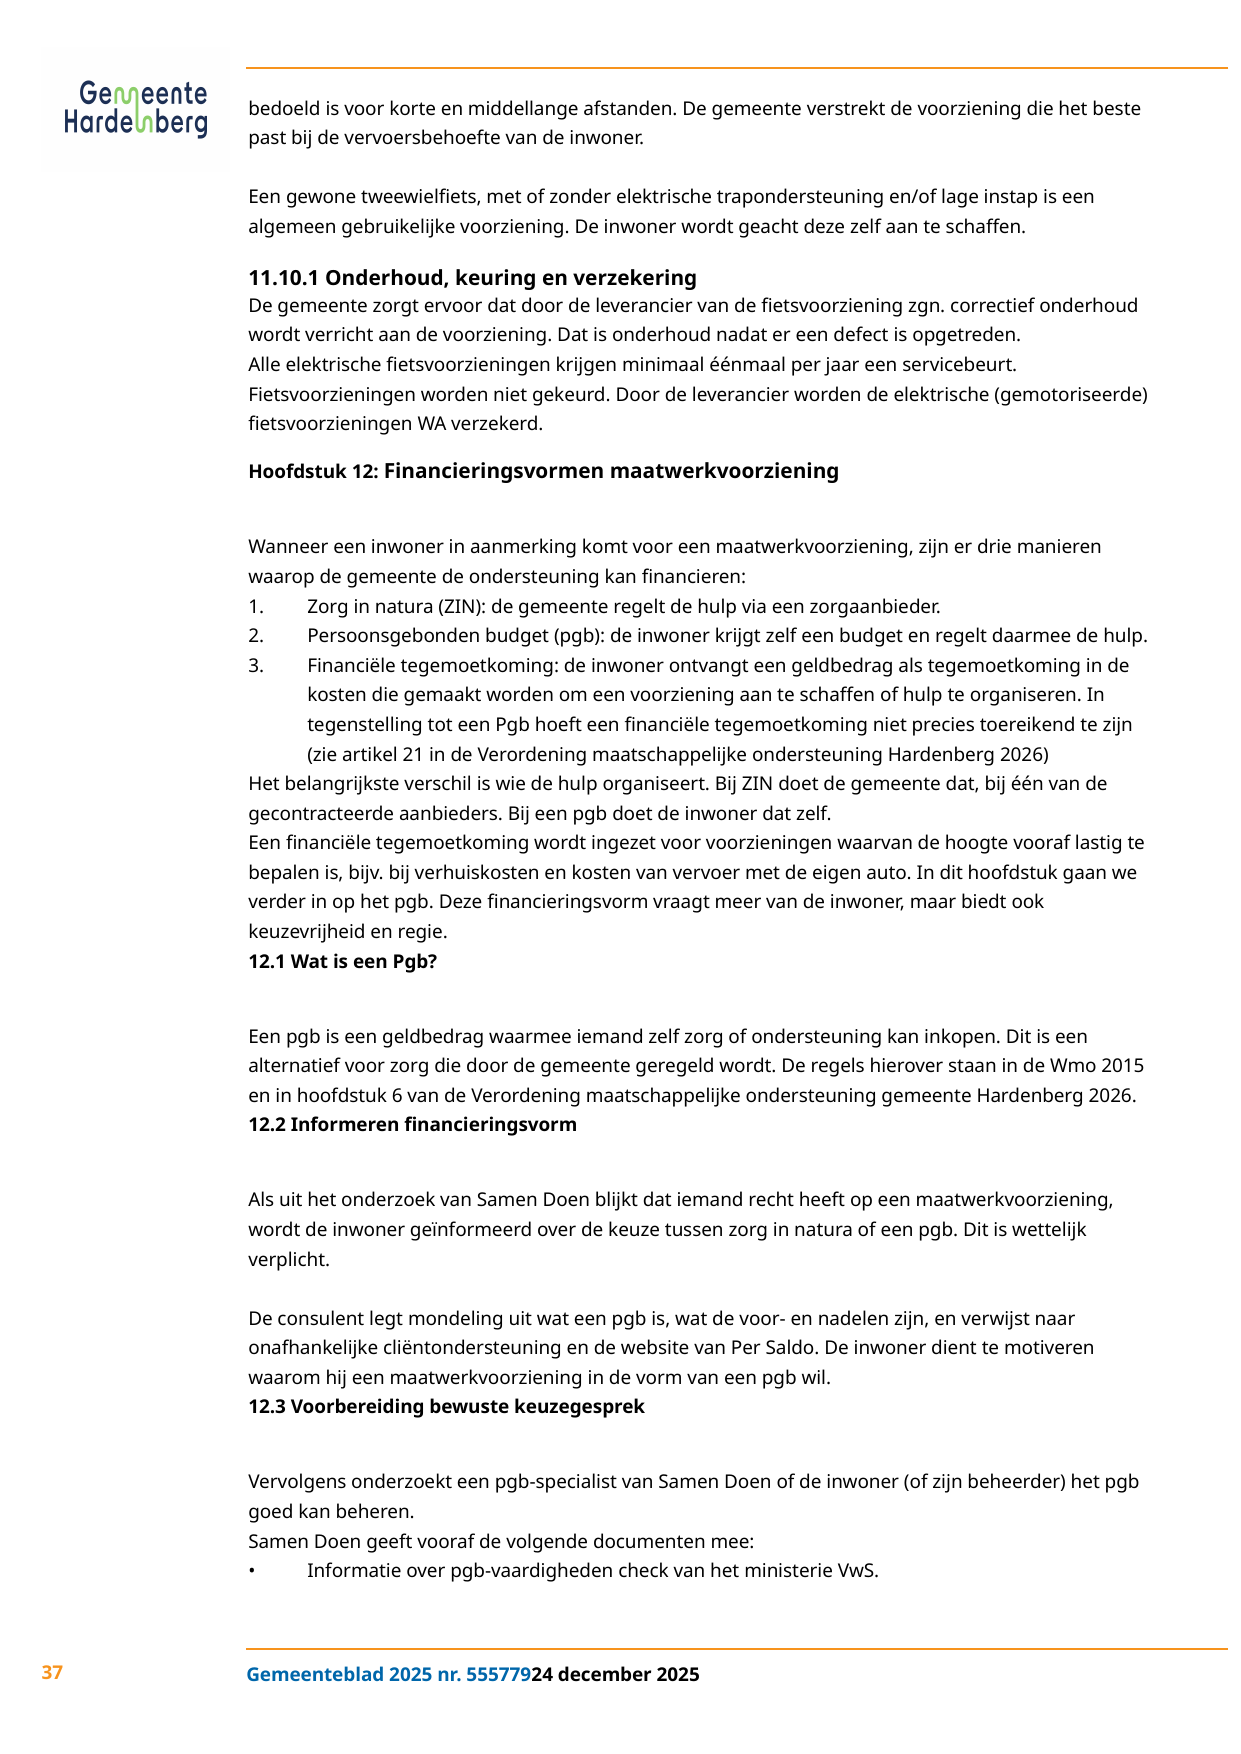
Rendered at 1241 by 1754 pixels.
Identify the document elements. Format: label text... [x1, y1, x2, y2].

text Samen Doen geeft vooraf de volgende documenten mee: [248, 1528, 1152, 1553]
text Wanneer een inwoner in aanmerking komt voor een maatwerkvoorziening, zijn er drie manieren waarop de gemeente de ondersteuning kan financieren: [248, 534, 1152, 589]
text Een financiële tegemoetkoming wordt ingezet voor voorzieningen waarvan de hoogte vooraf lastig te bepalen is, bijv. bij verhuiskosten en kosten van vervoer met de eigen auto. In dit hoofdstuk gaan we verder in op het pgb. Deze financieringsvorm vraagt meer van de inwoner, maar biedt ook keuzevrijheid en regie. [248, 829, 1152, 944]
list Financiële tegemoetkoming: de inwoner ontvangt een geldbedrag als tegemoetkoming in de kosten die gemaakt worden om een voorziening aan te schaffen of hulp te organiseren. In tegenstelling tot een Pgb hoeft een financiële tegemoetkoming niet precies toereikend te zijn (zie artikel 21 in de Verordening maatschappelijke ondersteuning Hardenberg 2026) [248, 652, 1152, 766]
text 12.1 Wat is een Pgb? [248, 948, 1152, 973]
picture [41, 47, 231, 172]
list Informatie over pgb-vaardigheden check van het ministerie VwS. [248, 1557, 1152, 1583]
text Hoofdstuk 12: Financieringsvormen maatwerkvoorziening [248, 456, 1152, 484]
text 12.3 Voorbereiding bewuste keuzegesprek [248, 1394, 1152, 1419]
text Vervolgens onderzoekt een pgb-specialist van Samen Doen of de inwoner (of zijn beheerder) het pgb goed kan beheren. [248, 1469, 1152, 1524]
text Het belangrijkste verschil is wie de hulp organiseert. Bij ZIN doet de gemeente dat, bij één van de gecontracteerde aanbieders. Bij een pgb doet de inwoner dat zelf. [248, 770, 1152, 826]
text De consulent legt mondeling uit wat een pgb is, wat de voor- en nadelen zijn, en verwijst naar onafhankelijke cliëntondersteuning en de website van Per Saldo. De inwoner dient te motiveren waarom hij een maatwerkvoorziening in de vorm van een pgb wil. [248, 1305, 1152, 1390]
text 11.10.1 Onderhoud, keuring en verzekering [248, 263, 1152, 292]
text De gemeente zorgt ervoor dat door de leverancier van de fietsvoorziening zgn. correctief onderhoud wordt verricht aan de voorziening. Dat is onderhoud nadat er een defect is opgetreden. [248, 292, 1152, 347]
text Alle elektrische fietsvoorzieningen krijgen minimaal éénmaal per jaar een servicebeurt. Fietsvoorzieningen worden niet gekeurd. Door de leverancier worden de elektrische (gemotoriseerde) fietsvoorzieningen WA verzekerd. [248, 351, 1152, 436]
text Als uit het onderzoek van Samen Doen blijkt dat iemand recht heeft op een maatwerkvoorziening, wordt de inwoner geïnformeerd over de keuze tussen zorg in natura of een pgb. Dit is wettelijk verplicht. [248, 1187, 1152, 1271]
text bedoeld is voor korte en middellange afstanden. De gemeente verstrekt de voorziening die het beste past bij de vervoersbehoefte van de inwoner. [248, 95, 1152, 150]
text Een gewone tweewielfiets, met of zonder elektrische trapondersteuning en/of lage instap is een algemeen gebruikelijke voorziening. De inwoner wordt geacht deze zelf aan te schaffen. [248, 183, 1152, 239]
text Een pgb is een geldbedrag waarmee iemand zelf zorg of ondersteuning kan inkopen. Dit is een alternatief voor zorg die door de gemeente geregeld wordt. De regels hierover staan in de Wmo 2015 en in hoofdstuk 6 van de Verordening maatschappelijke ondersteuning gemeente Hardenberg 2026. [248, 1023, 1152, 1108]
list Zorg in natura (ZIN): de gemeente regelt de hulp via een zorgaanbieder. [248, 593, 1152, 618]
list Persoonsgebonden budget (pgb): de inwoner krijgt zelf een budget en regelt daarmee de hulp. [248, 622, 1152, 648]
text 12.2 Informeren financieringsvorm [248, 1112, 1152, 1137]
